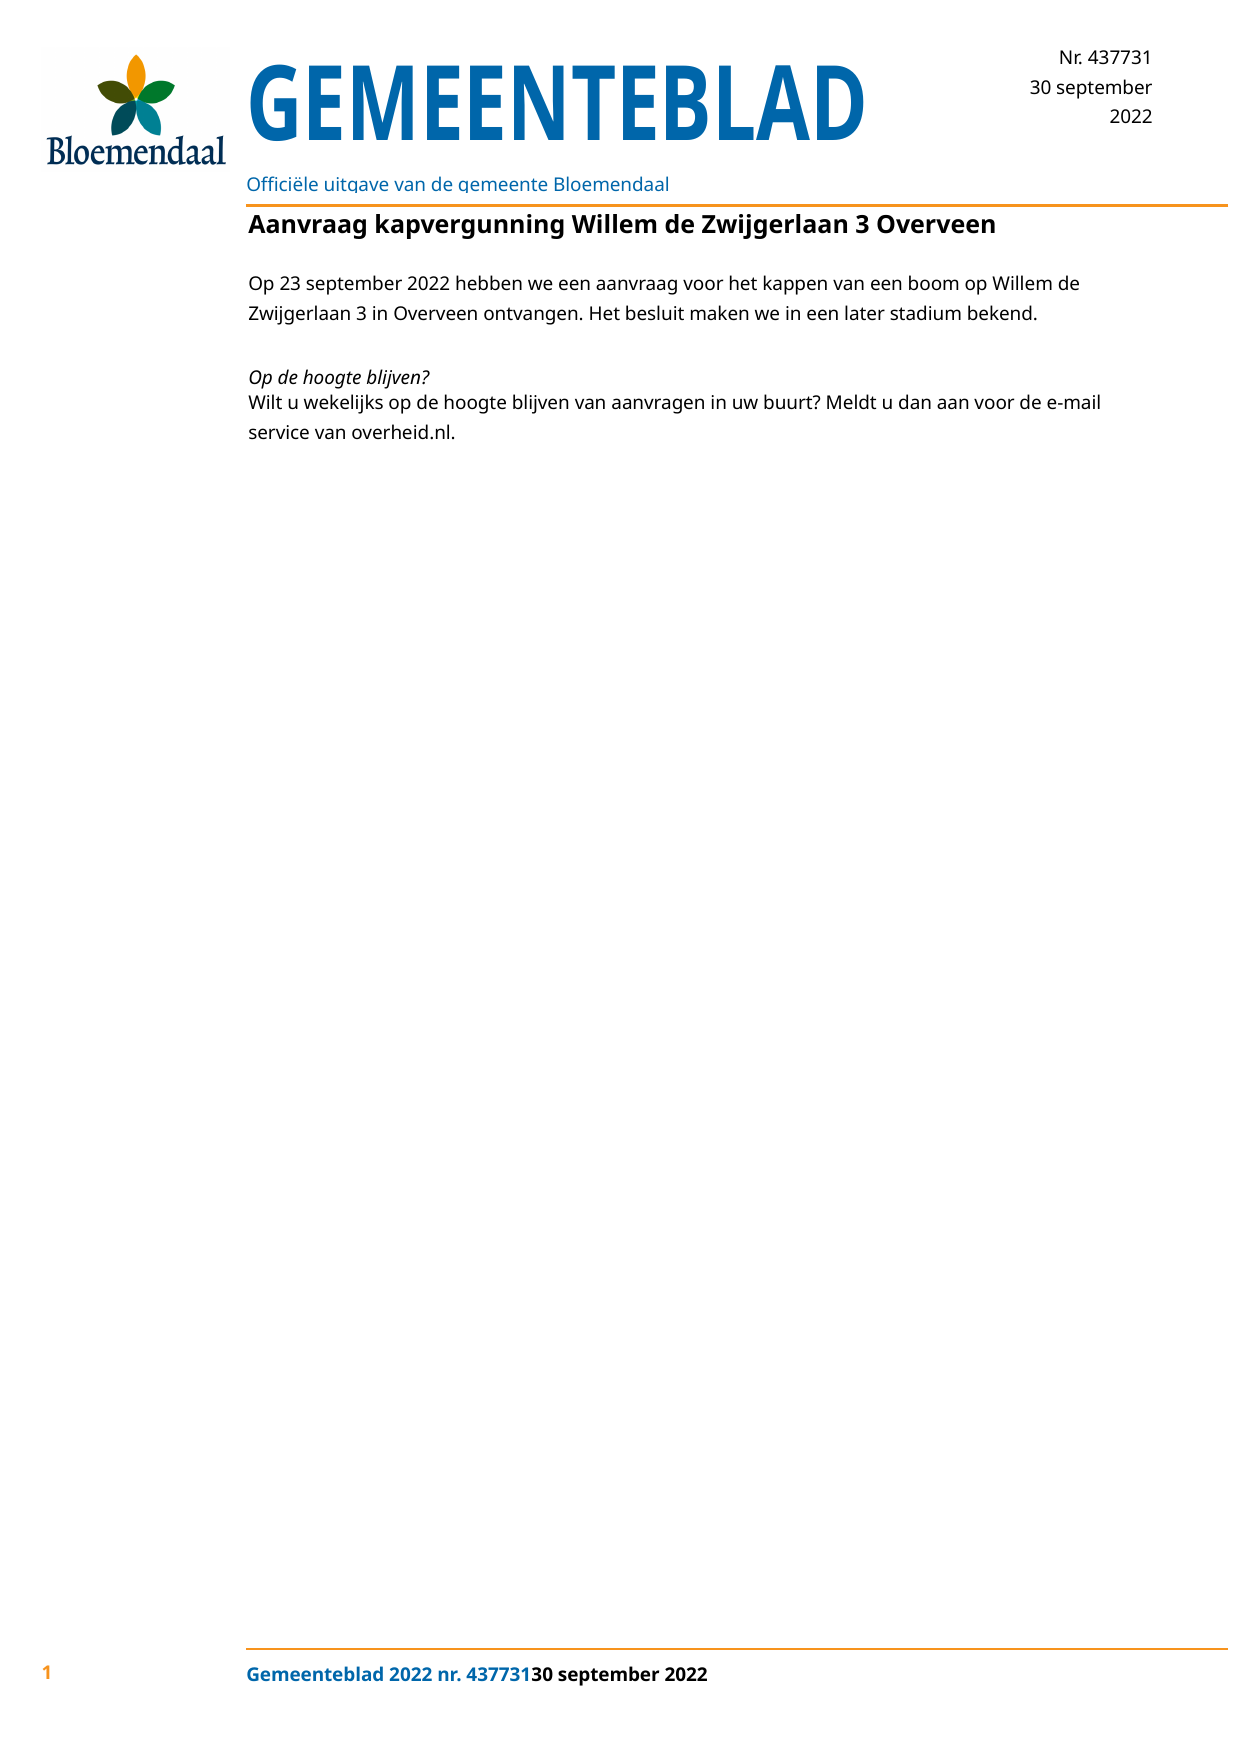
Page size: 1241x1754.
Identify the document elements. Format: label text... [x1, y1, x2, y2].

text Op de hoogte blijven? [248, 364, 1152, 389]
text Wilt u wekelijks op de hoogte blijven van aanvragen in uw buurt? Meldt u dan aan voor de e-mail service van overheid.nl. [248, 389, 1152, 445]
text Op 23 september 2022 hebben we een aanvraag voor het kappen van een boom op Willem de Zwijgerlaan 3 in Overveen ontvangen. Het besluit maken we in een later stadium bekend. [248, 270, 1152, 326]
text Aanvraag kapvergunning Willem de Zwijgerlaan 3 Overveen [248, 207, 1152, 241]
picture [41, 47, 231, 172]
